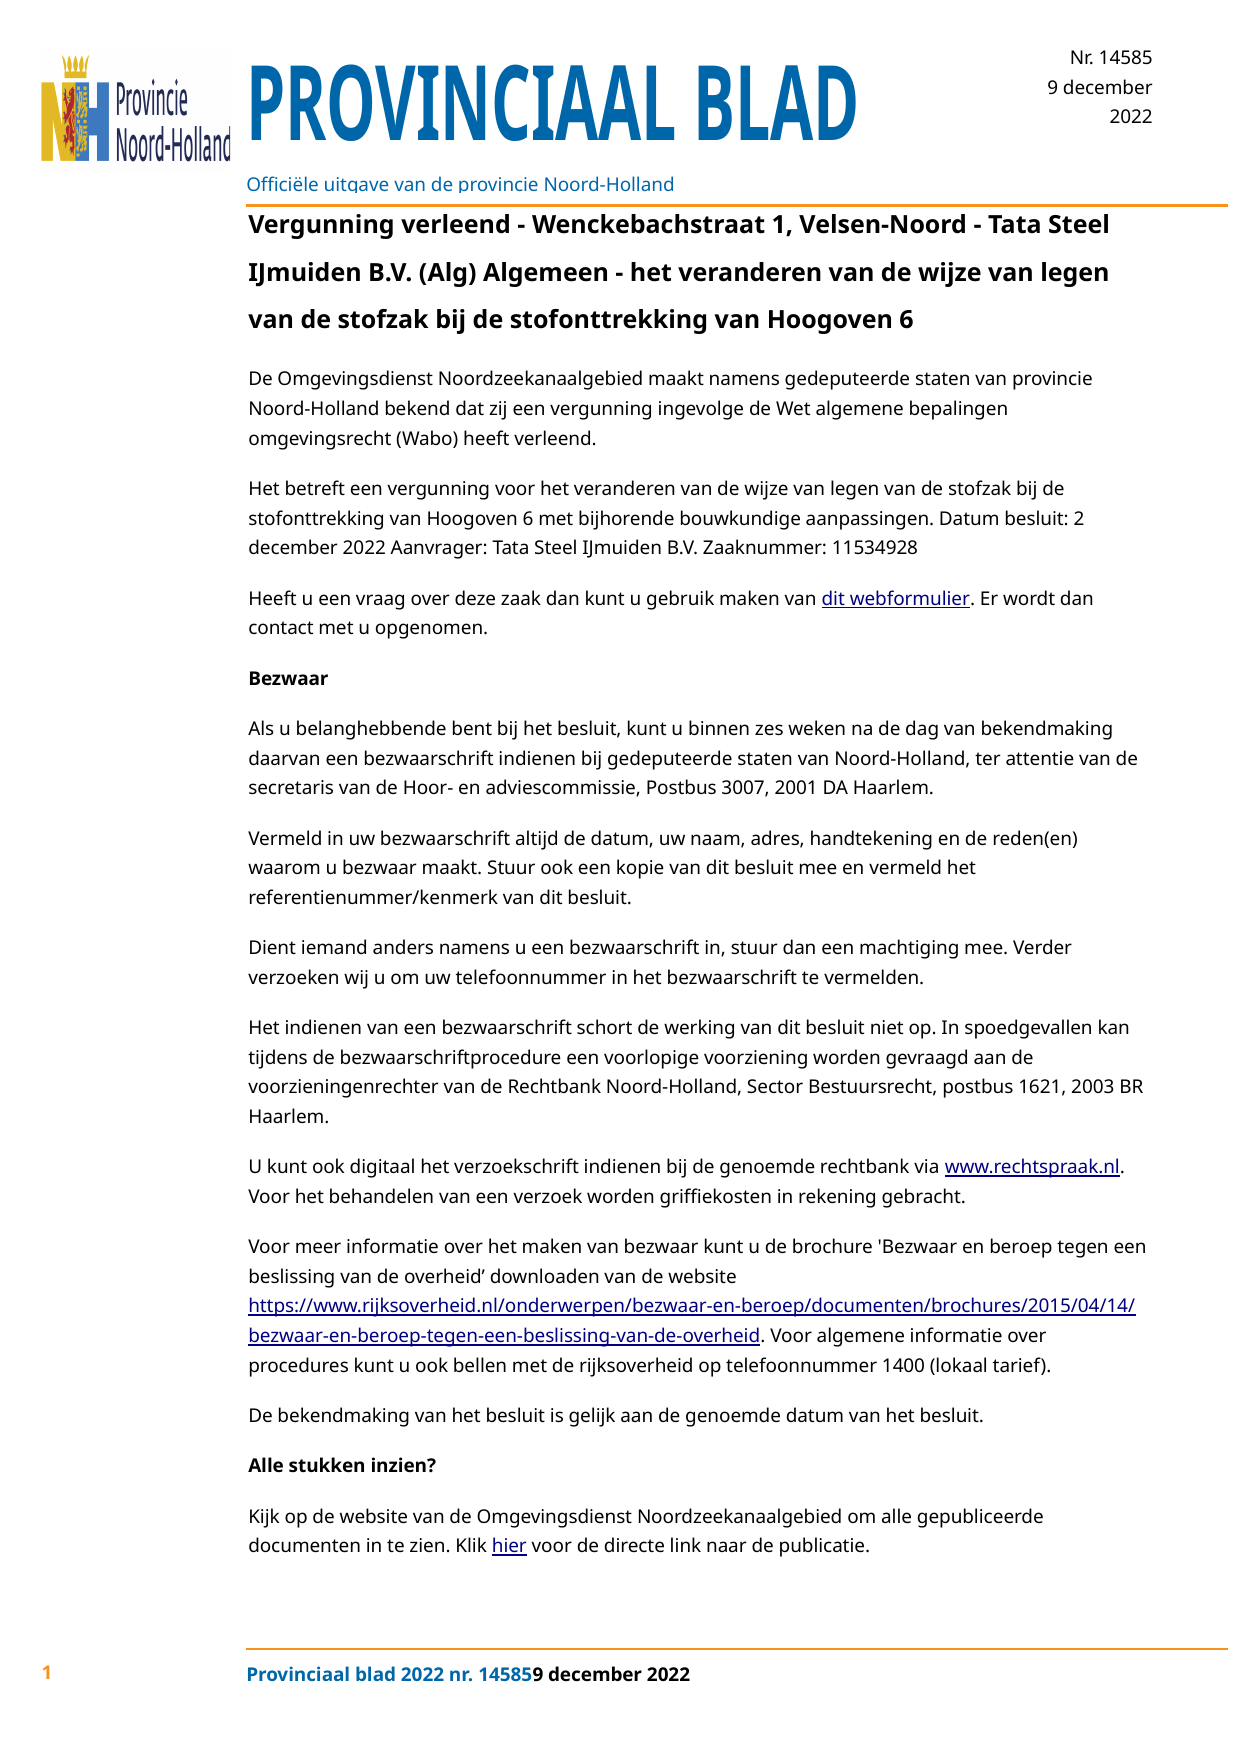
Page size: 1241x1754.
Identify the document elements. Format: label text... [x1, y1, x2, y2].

text De Omgevingsdienst Noordzeekanaalgebied maakt namens gedeputeerde staten van provincie Noord-Holland bekend dat zij een vergunning ingevolge de Wet algemene bepalingen omgevingsrecht (Wabo) heeft verleend. [248, 366, 1152, 450]
text Heeft u een vraag over deze zaak dan kunt u gebruik maken van dit webformulier. Er wordt dan contact met u opgenomen. [248, 585, 1152, 640]
text Vergunning verleend - Wenckebachstraat 1, Velsen-Noord - Tata Steel IJmuiden B.V. (Alg) Algemeen - het veranderen van de wijze van legen van de stofzak bij de stofonttrekking van Hoogoven 6 [248, 207, 1152, 336]
text Alle stukken inzien? [248, 1453, 1152, 1478]
text Vermeld in uw bezwaarschrift altijd de datum, uw naam, adres, handtekening en de reden(en) waarom u bezwaar maakt. Stuur ook een kopie van dit besluit mee en vermeld het referentienummer/kenmerk van dit besluit. [248, 825, 1152, 909]
text De bekendmaking van het besluit is gelijk aan de genoemde datum van het besluit. [248, 1402, 1152, 1428]
text Als u belanghebbende bent bij het besluit, kunt u binnen zes weken na de dag van bekendmaking daarvan een bezwaarschrift indienen bij gedeputeerde staten van Noord-Holland, ter attentie van de secretaris van de Hoor- en adviescommissie, Postbus 3007, 2001 DA Haarlem. [248, 715, 1152, 800]
text Het betreft een vergunning voor het veranderen van de wijze van legen van de stofzak bij de stofonttrekking van Hoogoven 6 met bijhorende bouwkundige aanpassingen. Datum besluit: 2 december 2022 Aanvrager: Tata Steel IJmuiden B.V. Zaaknummer: 11534928 [248, 475, 1152, 560]
text U kunt ook digitaal het verzoekschrift indienen bij de genoemde rechtbank via www.rechtspraak.nl. Voor het behandelen van een verzoek worden griffiekosten in rekening gebracht. [248, 1153, 1152, 1209]
text Kijk op de website van de Omgevingsdienst Noordzeekanaalgebied om alle gepubliceerde documenten in te zien. Klik hier voor de directe link naar de publicatie. [248, 1503, 1152, 1558]
text Dient iemand anders namens u een bezwaarschrift in, stuur dan een machtiging mee. Verder verzoeken wij u om uw telefoonnummer in het bezwaarschrift te vermelden. [248, 934, 1152, 989]
text Bezwaar [248, 665, 1152, 690]
text Voor meer informatie over het maken van bezwaar kunt u de brochure 'Bezwaar en beroep tegen een beslissing van de overheid’ downloaden van de website https://www.rijksoverheid.nl/onderwerpen/bezwaar-en-beroep/documenten/brochures/2015/04/14/bezwaar-en-beroep-tegen-een-beslissing-van-de-overheid. Voor algemene informatie over procedures kunt u ook bellen met de rijksoverheid op telefoonnummer 1400 (lokaal tarief). [248, 1233, 1152, 1377]
text Het indienen van een bezwaarschrift schort de werking van dit besluit niet op. In spoedgevallen kan tijdens de bezwaarschriftprocedure een voorlopige voorziening worden gevraagd aan de voorzieningenrechter van de Rechtbank Noord-Holland, Sector Bestuursrecht, postbus 1621, 2003 BR Haarlem. [248, 1014, 1152, 1129]
picture [41, 47, 231, 172]
